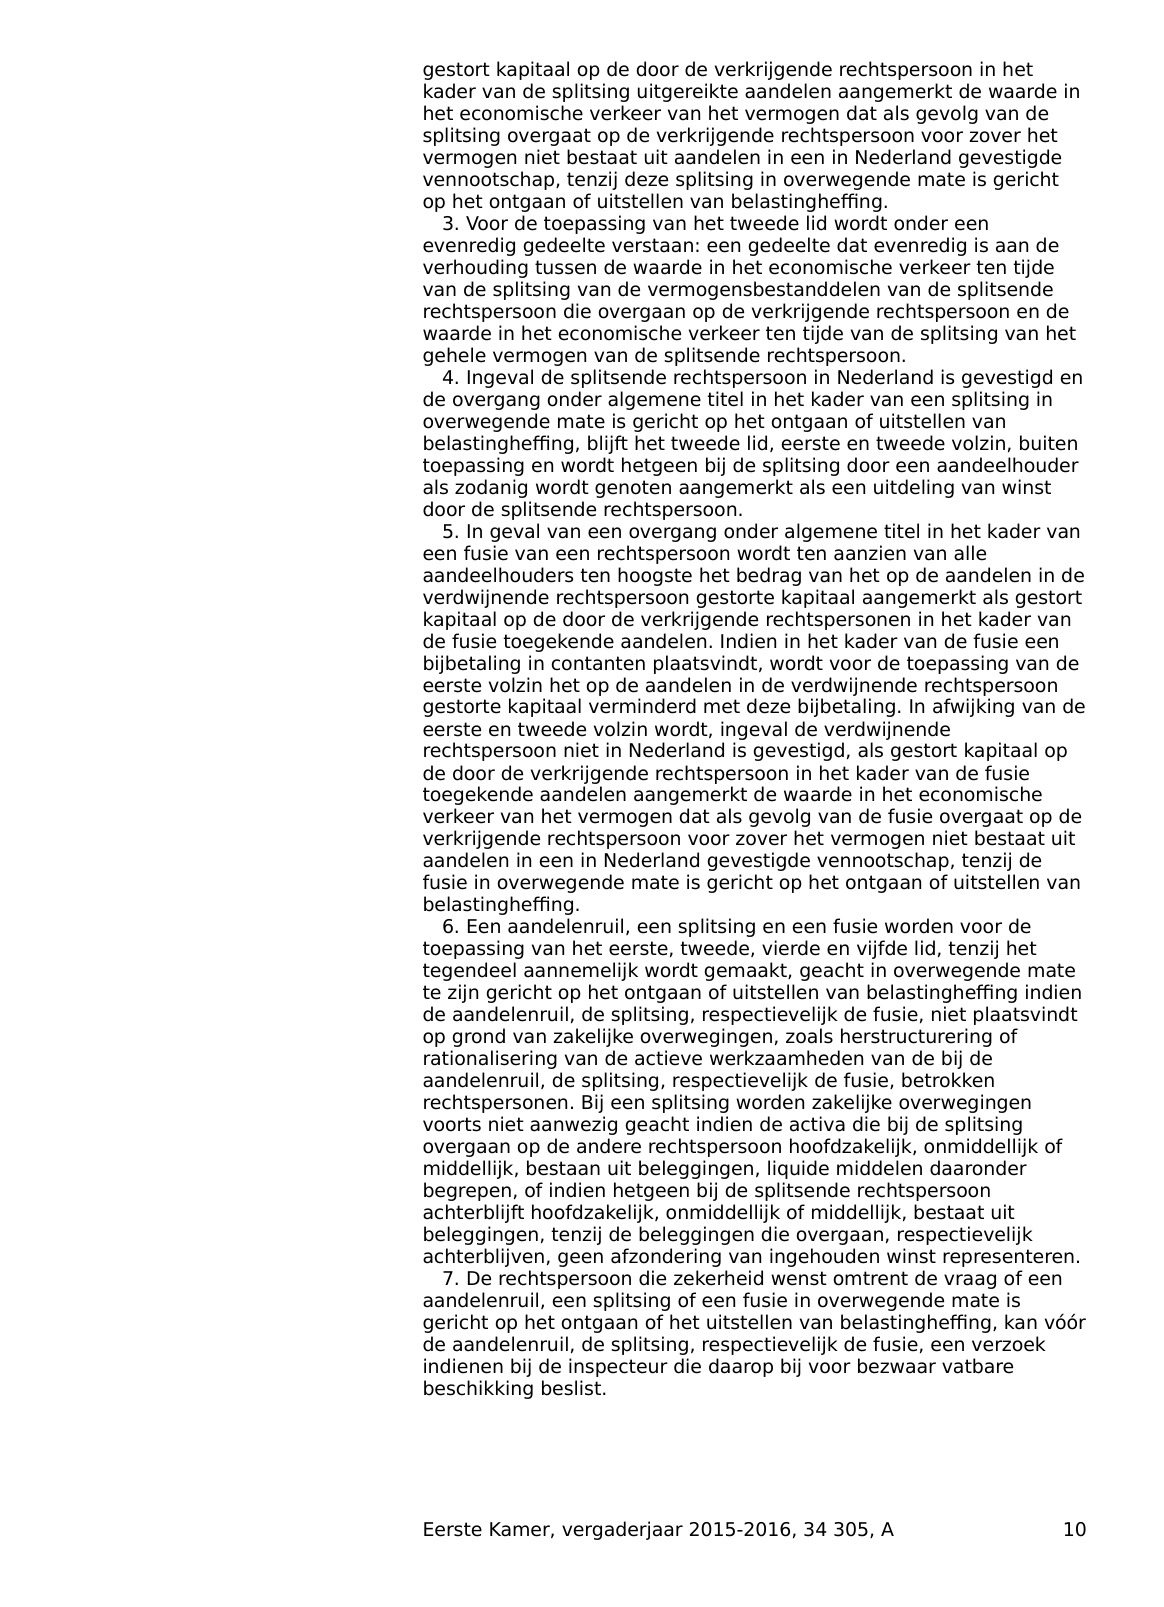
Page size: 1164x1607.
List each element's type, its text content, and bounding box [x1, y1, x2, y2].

text 3. Voor de toepassing van het tweede lid wordt onder een evenredig gedeelte verstaan: een gedeelte dat evenredig is aan de verhouding tussen de waarde in het economische verkeer ten tijde van de splitsing van de vermogensbestanddelen van de splitsende rechtspersoon die overgaan op de verkrijgende rechtspersoon en de waarde in het economische verkeer ten tijde van de splitsing van het gehele vermogen van de splitsende rechtspersoon. [422, 213, 1087, 367]
text 5. In geval van een overgang onder algemene titel in het kader van een fusie van een rechtspersoon wordt ten aanzien van alle aandeelhouders ten hoogste het bedrag van het op de aandelen in de verdwijnende rechtspersoon gestorte kapitaal aangemerkt als gestort kapitaal op de door de verkrijgende rechtspersonen in het kader van de fusie toegekende aandelen. Indien in het kader van de fusie een bijbetaling in contanten plaatsvindt, wordt voor de toepassing van de eerste volzin het op de aandelen in de verdwijnende rechtspersoon gestorte kapitaal verminderd met deze bijbetaling. In afwijking van de eerste en tweede volzin wordt, ingeval de verdwijnende rechtspersoon niet in Nederland is gevestigd, als gestort kapitaal op de door de verkrijgende rechtspersoon in het kader van de fusie toegekende aandelen aangemerkt de waarde in het economische verkeer van het vermogen dat als gevolg van de fusie overgaat op de verkrijgende rechtspersoon voor zover het vermogen niet bestaat uit aandelen in een in Nederland gevestigde vennootschap, tenzij de fusie in overwegende mate is gericht op het ontgaan of uitstellen van belastingheffing. [422, 521, 1087, 916]
text gestort kapitaal op de door de verkrijgende rechtspersoon in het kader van de splitsing uitgereikte aandelen aangemerkt de waarde in het economische verkeer van het vermogen dat als gevolg van de splitsing overgaat op de verkrijgende rechtspersoon voor zover het vermogen niet bestaat uit aandelen in een in Nederland gevestigde vennootschap, tenzij deze splitsing in overwegende mate is gericht op het ontgaan of uitstellen van belastingheffing. [422, 59, 1087, 213]
text 6. Een aandelenruil, een splitsing en een fusie worden voor de toepassing van het eerste, tweede, vierde en vijfde lid, tenzij het tegendeel aannemelijk wordt gemaakt, geacht in overwegende mate te zijn gericht op het ontgaan of uitstellen van belastingheffing indien de aandelenruil, de splitsing, respectievelijk de fusie, niet plaatsvindt op grond van zakelijke overwegingen, zoals herstructurering of rationalisering van de actieve werkzaamheden van de bij de aandelenruil, de splitsing, respectievelijk de fusie, betrokken rechtspersonen. Bij een splitsing worden zakelijke overwegingen voorts niet aanwezig geacht indien de activa die bij de splitsing overgaan op de andere rechtspersoon hoofdzakelijk, onmiddellijk of middellijk, bestaan uit beleggingen, liquide middelen daaronder begrepen, of indien hetgeen bij de splitsende rechtspersoon achterblijft hoofdzakelijk, onmiddellijk of middellijk, bestaat uit beleggingen, tenzij de beleggingen die overgaan, respectievelijk achterblijven, geen afzondering van ingehouden winst representeren. [422, 916, 1087, 1268]
text 7. De rechtspersoon die zekerheid wenst omtrent de vraag of een aandelenruil, een splitsing of een fusie in overwegende mate is gericht op het ontgaan of het uitstellen van belastingheffing, kan vóór de aandelenruil, de splitsing, respectievelijk de fusie, een verzoek indienen bij de inspecteur die daarop bij voor bezwaar vatbare beschikking beslist. [422, 1268, 1087, 1400]
text 4. Ingeval de splitsende rechtspersoon in Nederland is gevestigd en de overgang onder algemene titel in het kader van een splitsing in overwegende mate is gericht op het ontgaan of uitstellen van belastingheffing, blijft het tweede lid, eerste en tweede volzin, buiten toepassing en wordt hetgeen bij de splitsing door een aandeelhouder als zodanig wordt genoten aangemerkt als een uitdeling van winst door de splitsende rechtspersoon. [422, 367, 1087, 521]
